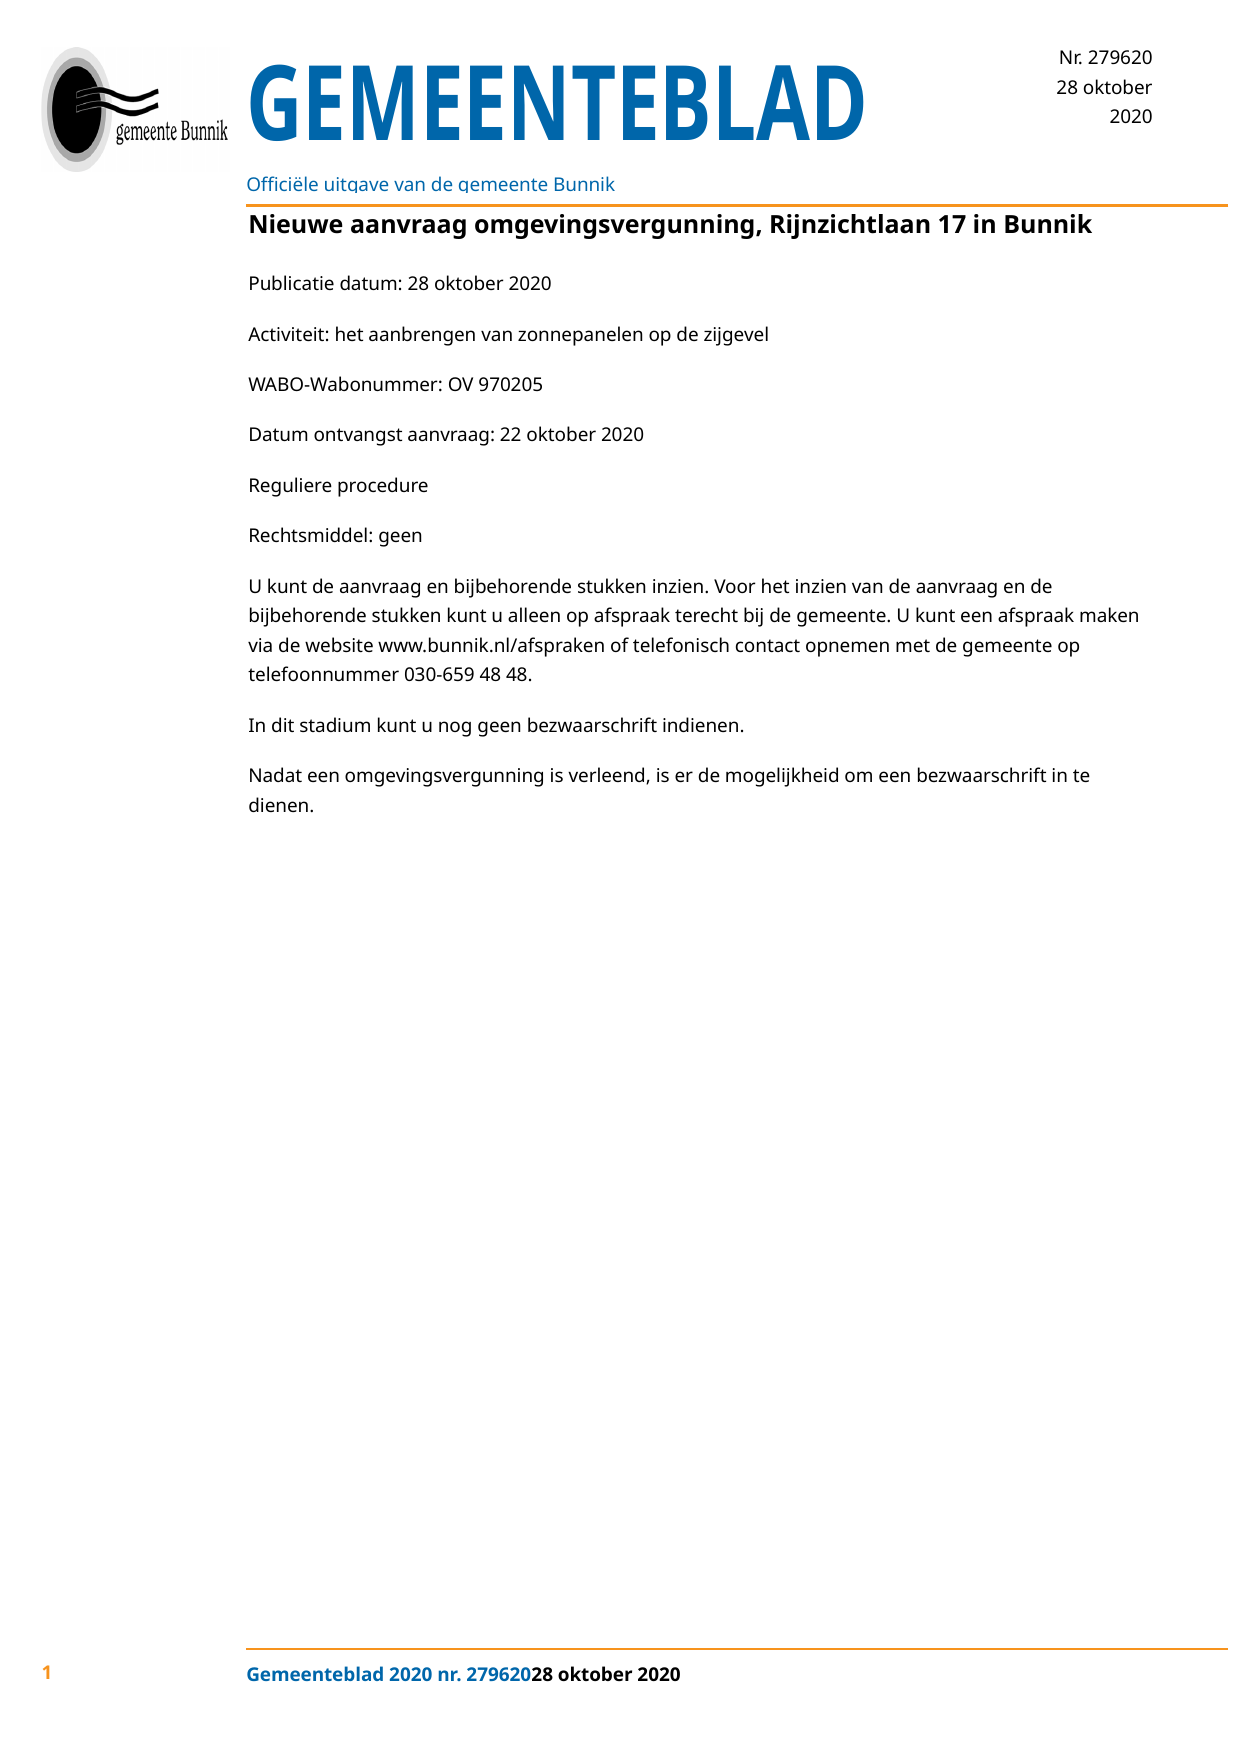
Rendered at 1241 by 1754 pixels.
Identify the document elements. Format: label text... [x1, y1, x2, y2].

text Rechtsmiddel: geen [248, 522, 1152, 548]
text U kunt de aanvraag en bijbehorende stukken inzien. Voor het inzien van de aanvraag en de bijbehorende stukken kunt u alleen op afspraak terecht bij de gemeente. U kunt een afspraak maken via de website www.bunnik.nl/afspraken of telefonisch contact opnemen met de gemeente op telefoonnummer 030-659 48 48. [248, 573, 1152, 687]
text Nadat een omgevingsvergunning is verleend, is er de mogelijkheid om een bezwaarschrift in te dienen. [248, 762, 1152, 818]
text Nieuwe aanvraag omgevingsvergunning, Rijnzichtlaan 17 in Bunnik [248, 207, 1152, 241]
text In dit stadium kunt u nog geen bezwaarschrift indienen. [248, 712, 1152, 738]
text Activiteit: het aanbrengen van zonnepanelen op de zijgevel [248, 321, 1152, 346]
text Reguliere procedure [248, 472, 1152, 498]
picture [41, 47, 231, 172]
text Publicatie datum: 28 oktober 2020 [248, 270, 1152, 296]
text Datum ontvangst aanvraag: 22 oktober 2020 [248, 422, 1152, 447]
text WABO-Wabonummer: OV 970205 [248, 371, 1152, 397]
